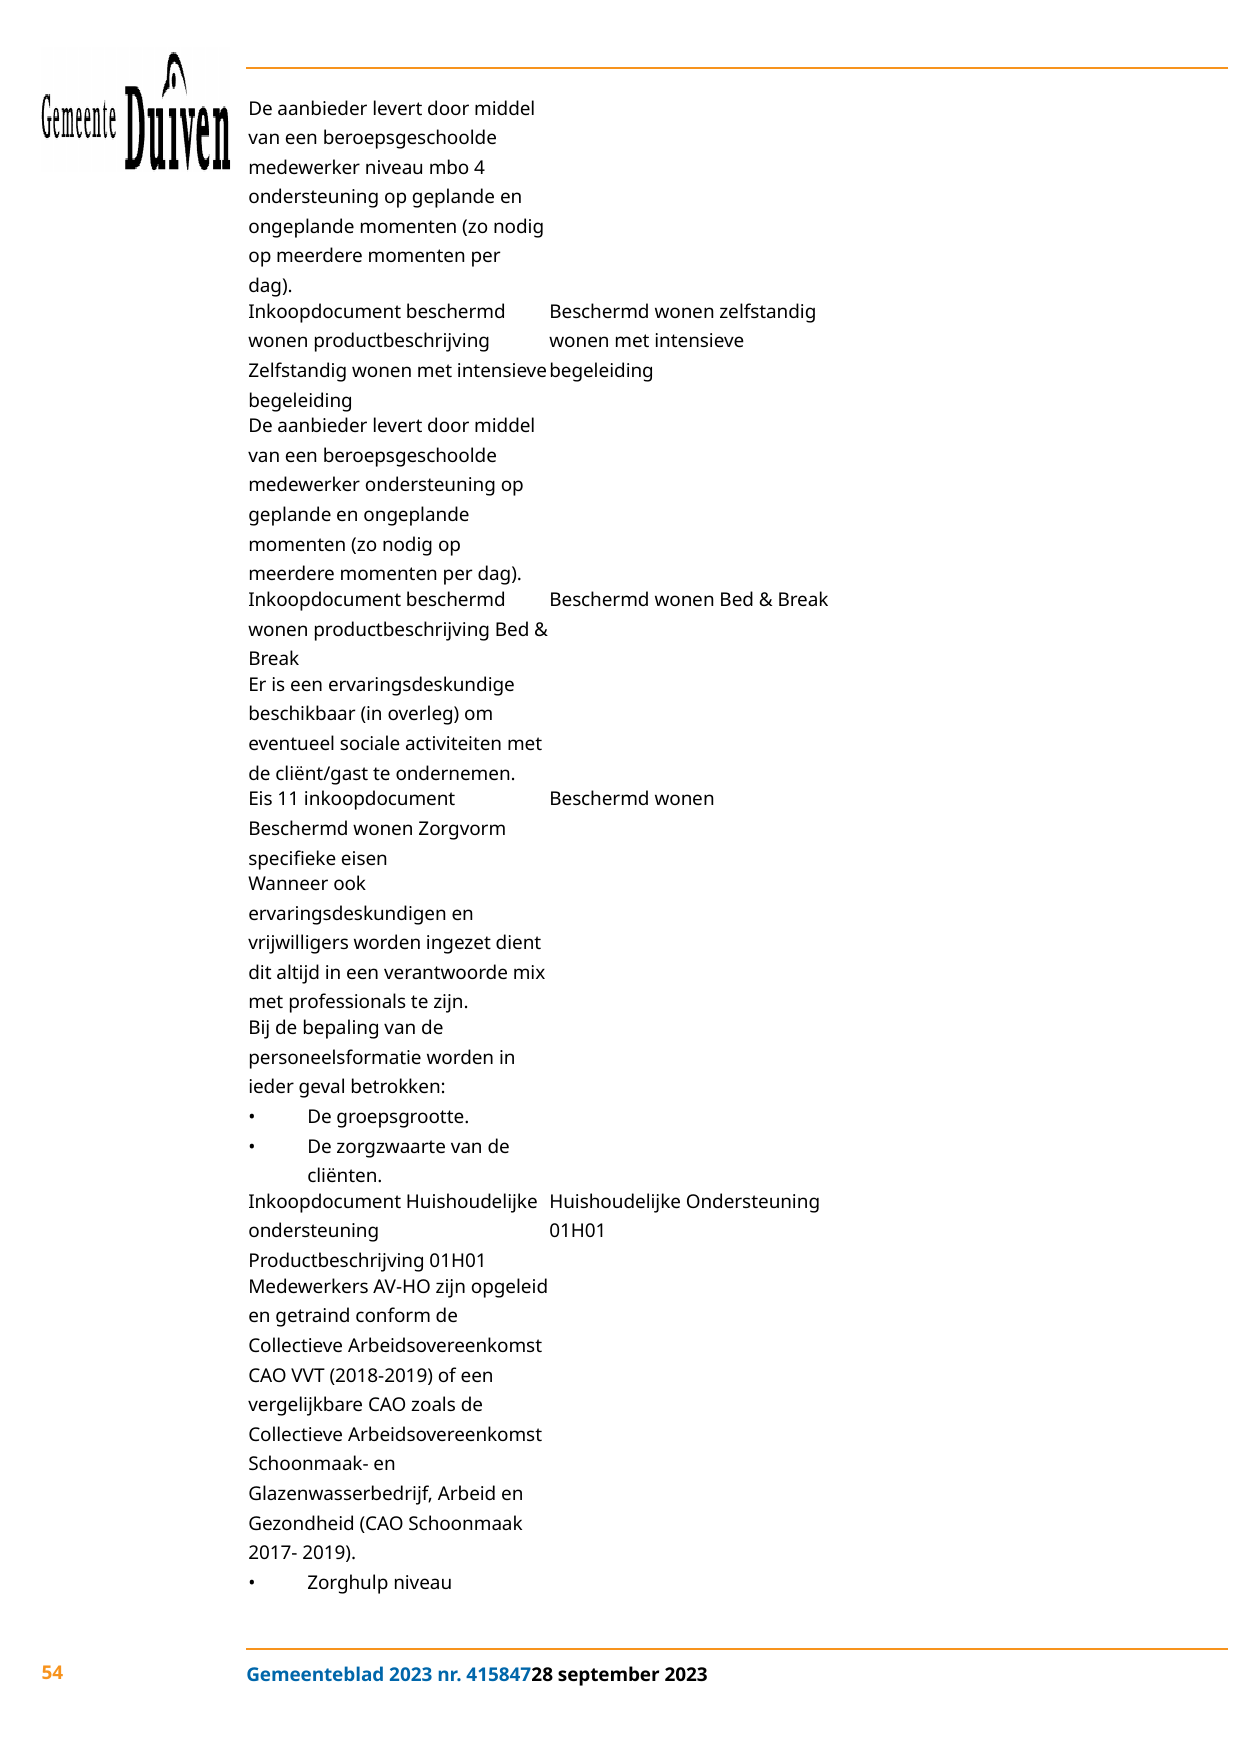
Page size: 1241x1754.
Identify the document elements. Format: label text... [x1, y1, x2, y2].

table_cell Beschermd wonen [549, 786, 850, 870]
table_cell De aanbieder levert door middel van een beroepsgeschoolde medewerker niveau mbo 4 ondersteuning op geplande en ongeplande momenten (zo nodig op meerdere momenten per dag). [248, 95, 549, 298]
table_cell Wanneer ook ervaringsdeskundigen en vrijwilligers worden ingezet dient dit altijd in een verantwoorde mix met professionals te zijn. [248, 870, 549, 1014]
table_cell [850, 786, 1152, 870]
table_cell Bij de bepaling van de personeelsformatie worden in ieder geval betrokken: De groepsgrootte. De zorgzwaarte van de cliënten. [248, 1015, 549, 1188]
table_cell Inkoopdocument Huishoudelijke ondersteuning Productbeschrijving 01H01 [248, 1188, 549, 1273]
table_cell [549, 1273, 850, 1594]
table_cell Eis 11 inkoopdocument Beschermd wonen Zorgvorm specifieke eisen [248, 786, 549, 870]
table_cell Medewerkers AV-HO zijn opgeleid en getraind conform de Collectieve Arbeidsovereenkomst CAO VVT (2018-2019) of een vergelijkbare CAO zoals de Collectieve Arbeidsovereenkomst Schoonmaak- en Glazenwasserbedrijf, Arbeid en Gezondheid (CAO Schoonmaak 2017- 2019). Zorghulp niveau [248, 1273, 549, 1594]
table_cell [549, 870, 850, 1014]
table_cell [549, 95, 850, 298]
table_cell [850, 1273, 1152, 1594]
table_cell [850, 95, 1152, 298]
table_cell [850, 870, 1152, 1014]
table_cell Er is een ervaringsdeskundige beschikbaar (in overleg) om eventueel sociale activiteiten met de cliënt/gast te ondernemen. [248, 671, 549, 786]
table_cell Inkoopdocument beschermd wonen productbeschrijving Bed & Break [248, 586, 549, 671]
picture [41, 47, 231, 172]
table_cell [850, 671, 1152, 786]
table_cell [850, 1188, 1152, 1273]
table_cell [549, 413, 850, 586]
table_cell Huishoudelijke Ondersteuning 01H01 [549, 1188, 850, 1273]
table_cell [850, 586, 1152, 671]
table_cell Beschermd wonen Bed & Break [549, 586, 850, 671]
table_cell [850, 1015, 1152, 1188]
table_cell [549, 1015, 850, 1188]
table_cell [850, 298, 1152, 412]
table_cell De aanbieder levert door middel van een beroepsgeschoolde medewerker ondersteuning op geplande en ongeplande momenten (zo nodig op meerdere momenten per dag). [248, 413, 549, 586]
table_cell Beschermd wonen zelfstandig wonen met intensieve begeleiding [549, 298, 850, 412]
table_cell [549, 671, 850, 786]
table_cell Inkoopdocument beschermd wonen productbeschrijving Zelfstandig wonen met intensieve begeleiding [248, 298, 549, 412]
table_cell [850, 413, 1152, 586]
